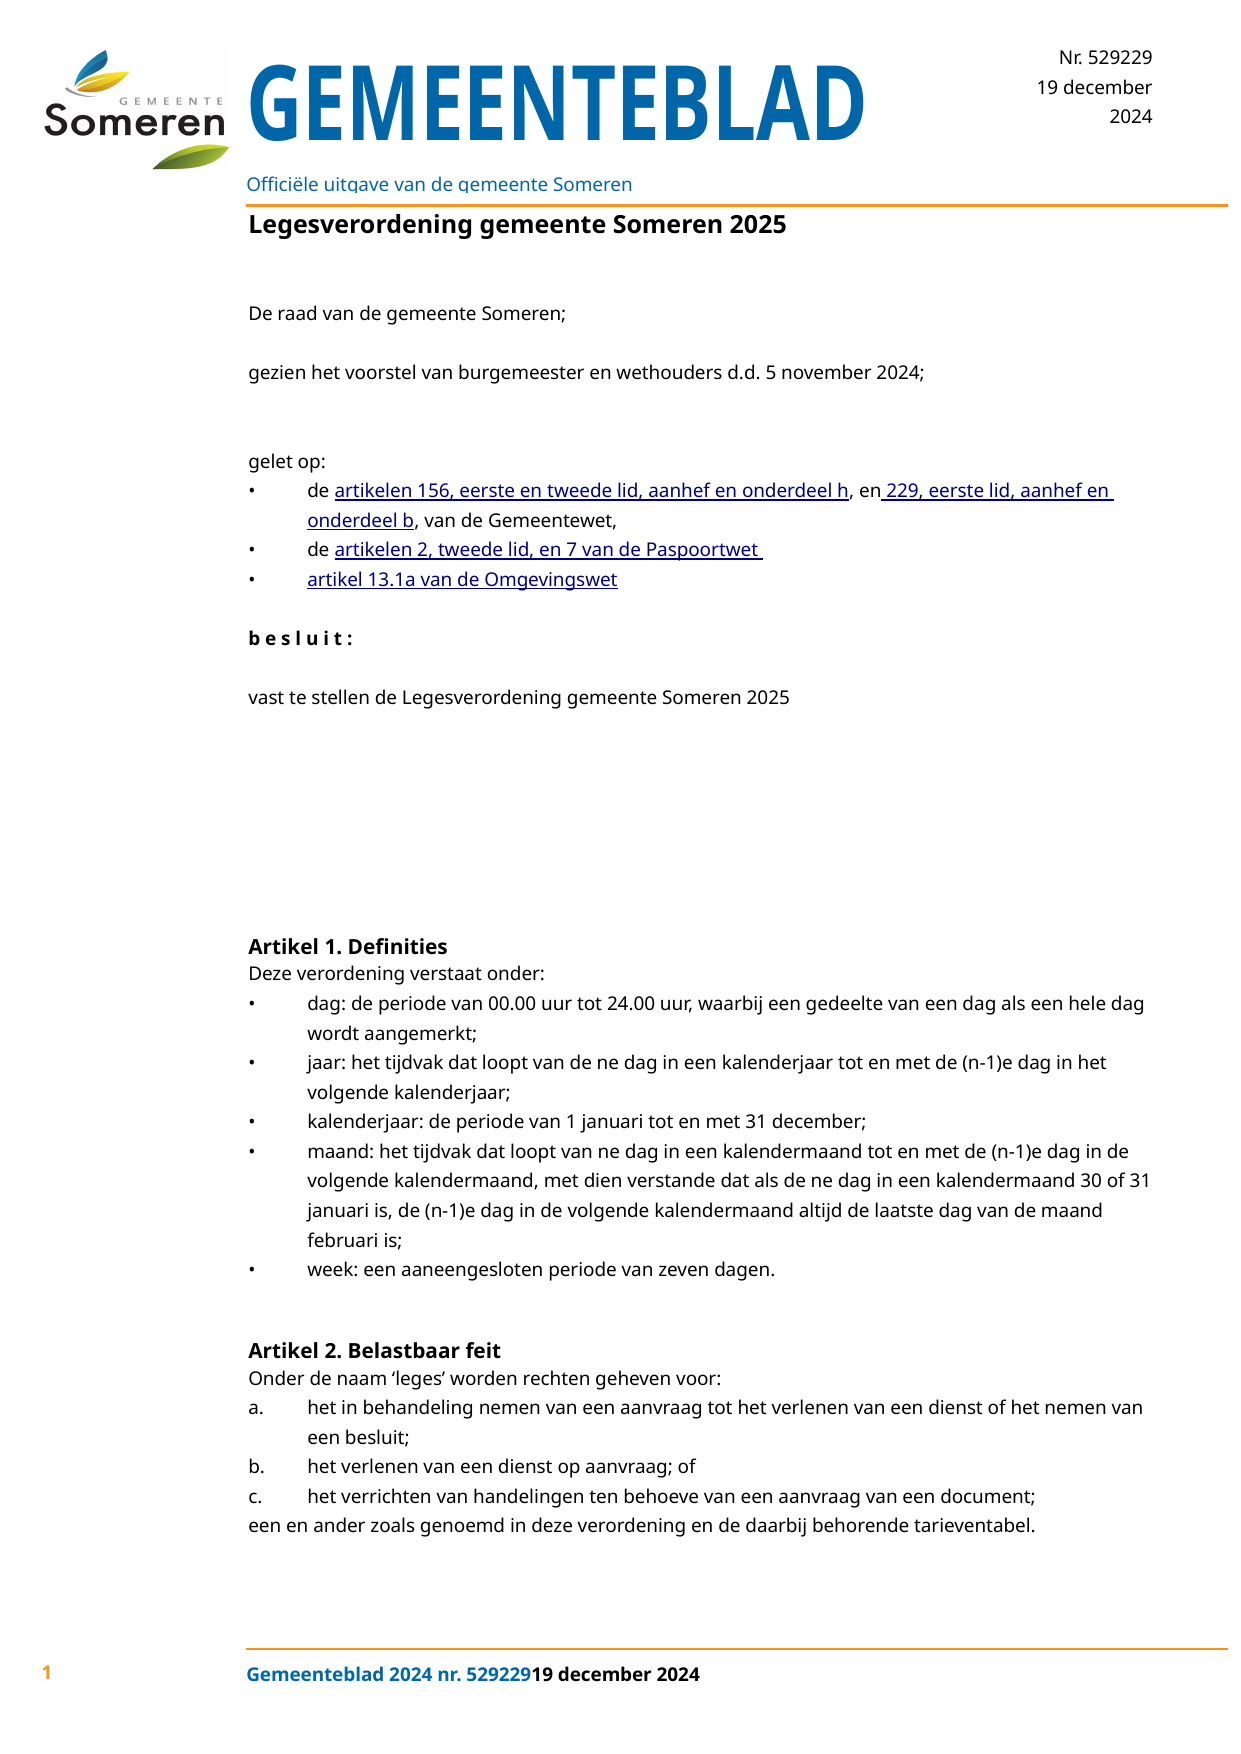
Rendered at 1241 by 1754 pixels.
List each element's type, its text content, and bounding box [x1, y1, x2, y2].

list artikel 13.1a van de Omgevingswet [248, 566, 1152, 592]
list het verrichten van handelingen ten behoeve van een aanvraag van een document; [248, 1483, 1152, 1509]
text een en ander zoals genoemd in deze verordening en de daarbij behorende tarieventabel. [248, 1513, 1152, 1538]
list het verlenen van een dienst op aanvraag; of [248, 1453, 1152, 1479]
text Legesverordening gemeente Someren 2025 [248, 207, 1152, 241]
list dag: de periode van 00.00 uur tot 24.00 uur, waarbij een gedeelte van een dag als een hele dag wordt aangemerkt; [248, 990, 1152, 1045]
text Onder de naam ‘leges’ worden rechten geheven voor: [248, 1365, 1152, 1391]
list de artikelen 2, tweede lid, en 7 van de Paspoortwet [248, 537, 1152, 562]
text gelet op: [248, 448, 1152, 473]
text b e s l u i t : [248, 625, 1152, 651]
list maand: het tijdvak dat loopt van ne dag in een kalendermaand tot en met de (n-1)e dag in de volgende kalendermaand, met dien verstande dat als de ne dag in een kalendermaand 30 of 31 januari is, de (n-1)e dag in de volgende kalendermaand altijd de laatste dag van de maand februari is; [248, 1138, 1152, 1252]
text Artikel 2. Belastbaar feit [248, 1336, 1152, 1365]
picture [41, 47, 231, 172]
list het in behandeling nemen van een aanvraag tot het verlenen van een dienst of het nemen van een besluit; [248, 1394, 1152, 1450]
text vast te stellen de Legesverordening gemeente Someren 2025 [248, 684, 1152, 710]
text Artikel 1. Definities [248, 932, 1152, 961]
list kalenderjaar: de periode van 1 januari tot en met 31 december; [248, 1108, 1152, 1134]
list week: een aaneengesloten periode van zeven dagen. [248, 1256, 1152, 1282]
text gezien het voorstel van burgemeester en wethouders d.d. 5 november 2024; [248, 359, 1152, 385]
text De raad van de gemeente Someren; [248, 300, 1152, 326]
list jaar: het tijdvak dat loopt van de ne dag in een kalenderjaar tot en met de (n-1)e dag in het volgende kalenderjaar; [248, 1049, 1152, 1104]
list de artikelen 156, eerste en tweede lid, aanhef en onderdeel h, en 229, eerste lid, aanhef en onderdeel b, van de Gemeentewet, [248, 477, 1152, 533]
text Deze verordening verstaat onder: [248, 961, 1152, 986]
